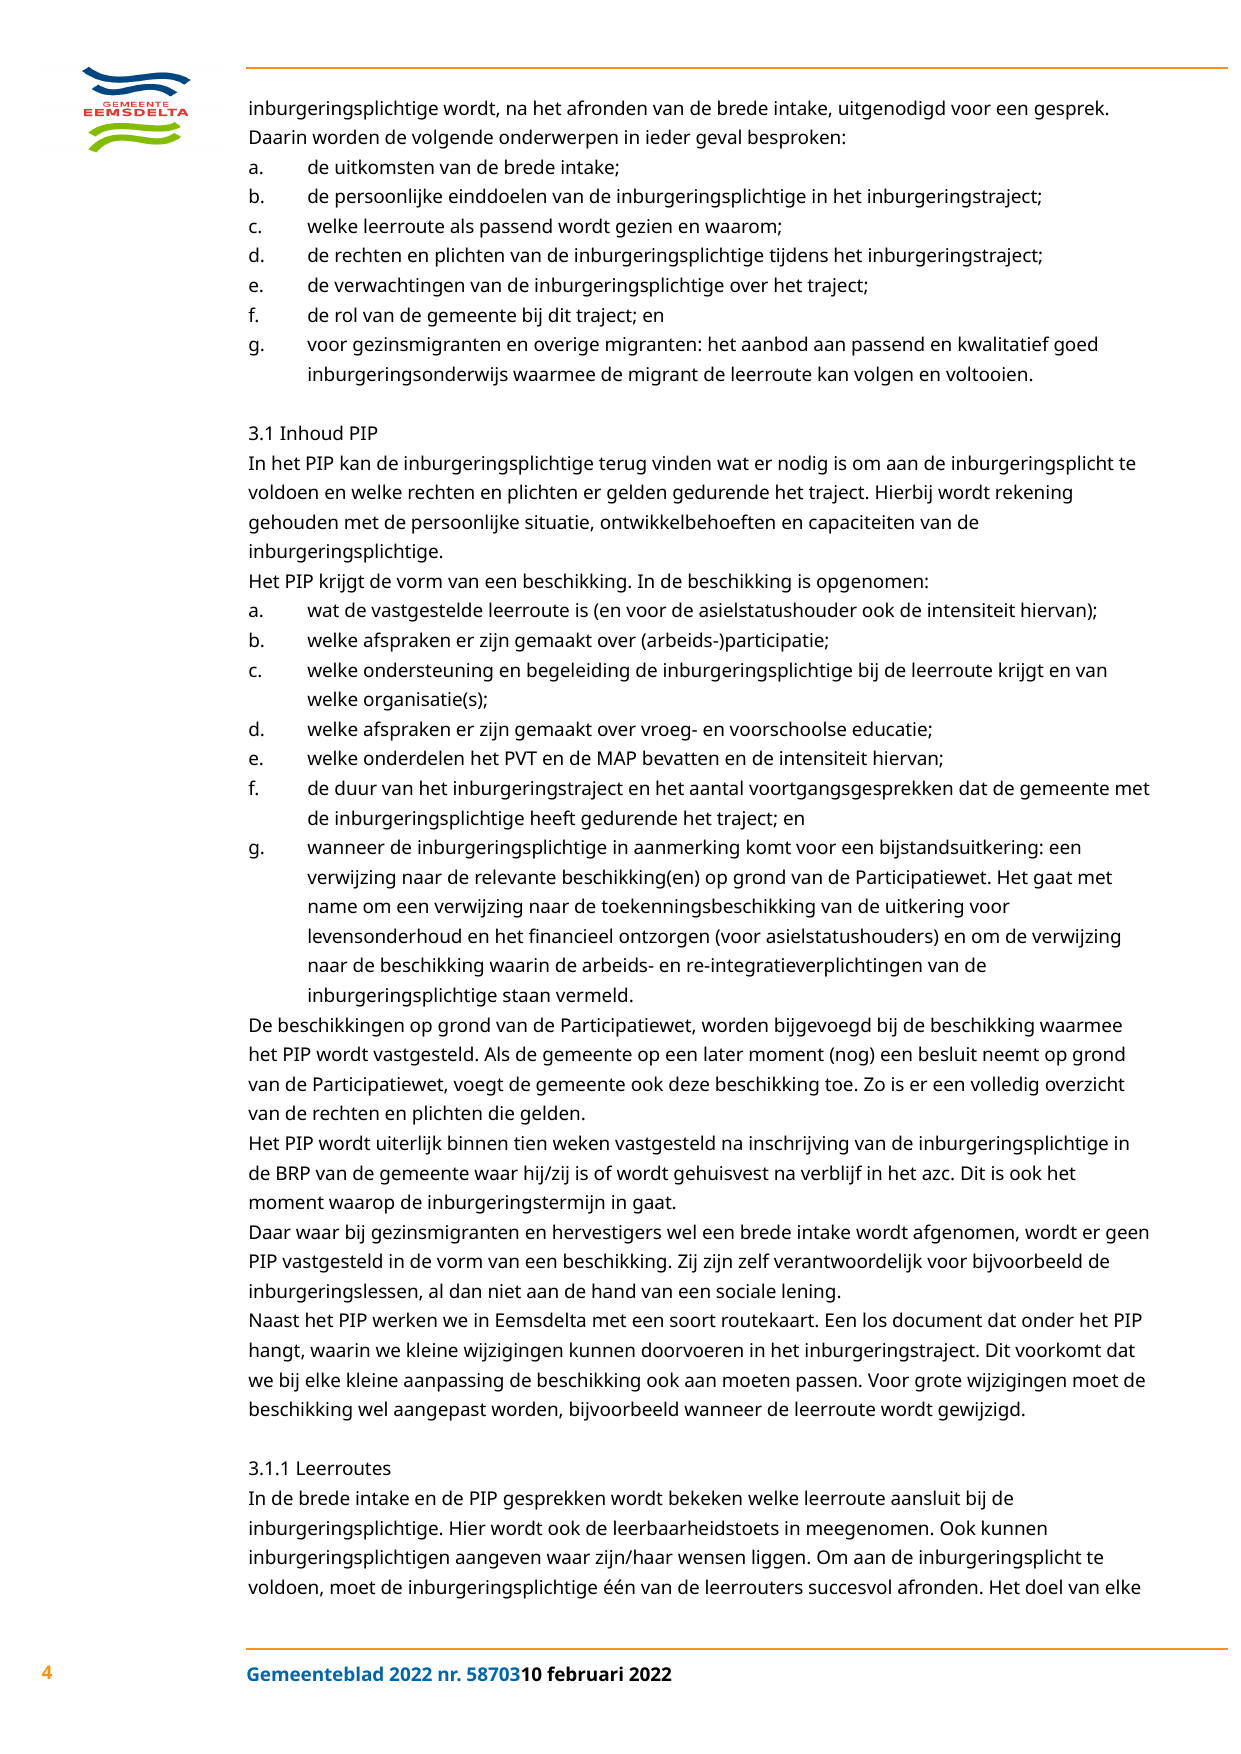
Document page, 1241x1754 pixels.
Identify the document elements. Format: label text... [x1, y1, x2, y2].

list wat de vastgestelde leerroute is (en voor de asielstatushouder ook de intensiteit hiervan); [248, 598, 1152, 623]
picture [41, 47, 231, 172]
list de verwachtingen van de inburgeringsplichtige over het traject; [248, 272, 1152, 298]
text inburgeringsplichtige wordt, na het afronden van de brede intake, uitgenodigd voor een gesprek. Daarin worden de volgende onderwerpen in ieder geval besproken: [248, 95, 1152, 150]
text Daar waar bij gezinsmigranten en hervestigers wel een brede intake wordt afgenomen, wordt er geen PIP vastgesteld in de vorm van een beschikking. Zij zijn zelf verantwoordelijk voor bijvoorbeeld de inburgeringslessen, al dan niet aan de hand van een sociale lening. [248, 1219, 1152, 1304]
list de rol van de gemeente bij dit traject; en [248, 302, 1152, 328]
list welke onderdelen het PVT en de MAP bevatten en de intensiteit hiervan; [248, 746, 1152, 771]
list wanneer de inburgeringsplichtige in aanmerking komt voor een bijstandsuitkering: een verwijzing naar de relevante beschikking(en) op grond van de Participatiewet. Het gaat met name om een verwijzing naar de toekenningsbeschikking van de uitkering voor levensonderhoud en het financieel ontzorgen (voor asielstatushouders) en om de verwijzing naar de beschikking waarin de arbeids- en re-integratieverplichtingen van de inburgeringsplichtige staan vermeld. [248, 834, 1152, 1008]
text Het PIP wordt uiterlijk binnen tien weken vastgesteld na inschrijving van de inburgeringsplichtige in de BRP van de gemeente waar hij/zij is of wordt gehuisvest na verblijf in het azc. Dit is ook het moment waarop de inburgeringstermijn in gaat. [248, 1130, 1152, 1215]
list de duur van het inburgeringstraject en het aantal voortgangsgesprekken dat de gemeente met de inburgeringsplichtige heeft gedurende het traject; en [248, 775, 1152, 831]
text In het PIP kan de inburgeringsplichtige terug vinden wat er nodig is om aan de inburgeringsplicht te voldoen en welke rechten en plichten er gelden gedurende het traject. Hierbij wordt rekening gehouden met de persoonlijke situatie, ontwikkelbehoeften en capaciteiten van de inburgeringsplichtige. [248, 450, 1152, 564]
list welke leerroute als passend wordt gezien en waarom; [248, 213, 1152, 239]
text De beschikkingen op grond van de Participatiewet, worden bijgevoegd bij de beschikking waarmee het PIP wordt vastgesteld. Als de gemeente op een later moment (nog) een besluit neemt op grond van de Participatiewet, voegt de gemeente ook deze beschikking toe. Zo is er een volledig overzicht van de rechten en plichten die gelden. [248, 1012, 1152, 1126]
text Het PIP krijgt de vorm van een beschikking. In de beschikking is opgenomen: [248, 568, 1152, 594]
text 3.1 Inhoud PIP [248, 420, 1152, 446]
list de rechten en plichten van de inburgeringsplichtige tijdens het inburgeringstraject; [248, 243, 1152, 268]
list welke afspraken er zijn gemaakt over (arbeids-)participatie; [248, 627, 1152, 653]
list voor gezinsmigranten en overige migranten: het aanbod aan passend en kwalitatief goed inburgeringsonderwijs waarmee de migrant de leerroute kan volgen en voltooien. [248, 331, 1152, 387]
list de uitkomsten van de brede intake; [248, 154, 1152, 180]
list de persoonlijke einddoelen van de inburgeringsplichtige in het inburgeringstraject; [248, 183, 1152, 209]
text 3.1.1 Leerroutes [248, 1456, 1152, 1481]
text Naast het PIP werken we in Eemsdelta met een soort routekaart. Een los document dat onder het PIP hangt, waarin we kleine wijzigingen kunnen doorvoeren in het inburgeringstraject. Dit voorkomt dat we bij elke kleine aanpassing de beschikking ook aan moeten passen. Voor grote wijzigingen moet de beschikking wel aangepast worden, bijvoorbeeld wanneer de leerroute wordt gewijzigd. [248, 1308, 1152, 1422]
list welke ondersteuning en begeleiding de inburgeringsplichtige bij de leerroute krijgt en van welke organisatie(s); [248, 657, 1152, 712]
list welke afspraken er zijn gemaakt over vroeg- en voorschoolse educatie; [248, 716, 1152, 742]
text In de brede intake en de PIP gesprekken wordt bekeken welke leerroute aansluit bij de inburgeringsplichtige. Hier wordt ook de leerbaarheidstoets in meegenomen. Ook kunnen inburgeringsplichtigen aangeven waar zijn/haar wensen liggen. Om aan de inburgeringsplicht te voldoen, moet de inburgeringsplichtige één van de leerrouters succesvol afronden. Het doel van elke [248, 1485, 1152, 1600]
